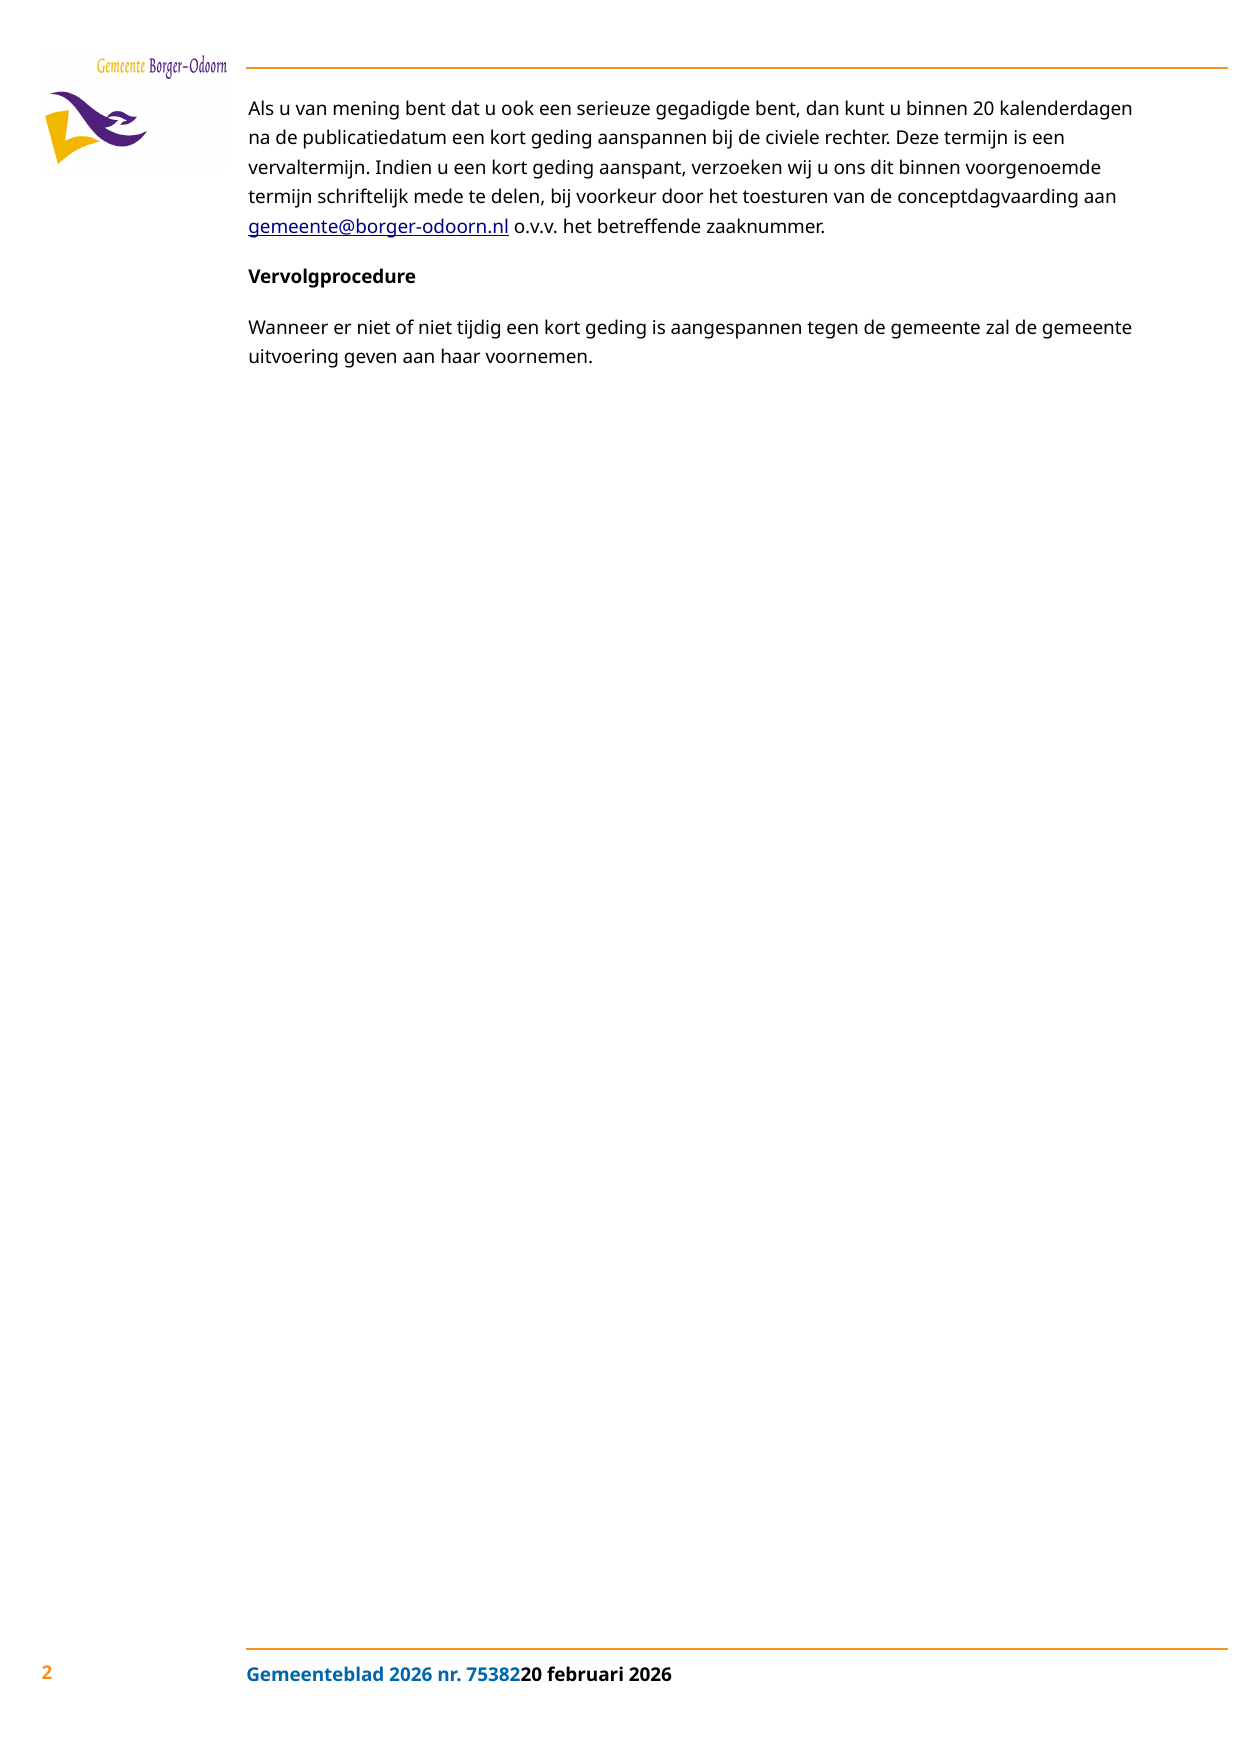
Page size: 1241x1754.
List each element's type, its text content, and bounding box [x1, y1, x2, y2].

picture [41, 47, 231, 172]
text Vervolgprocedure [248, 263, 1152, 289]
text Wanneer er niet of niet tijdig een kort geding is aangespannen tegen de gemeente zal de gemeente uitvoering geven aan haar voornemen. [248, 314, 1152, 369]
text Als u van mening bent dat u ook een serieuze gegadigde bent, dan kunt u binnen 20 kalenderdagen na de publicatiedatum een kort geding aanspannen bij de civiele rechter. Deze termijn is een vervaltermijn. Indien u een kort geding aanspant, verzoeken wij u ons dit binnen voorgenoemde termijn schriftelijk mede te delen, bij voorkeur door het toesturen van de conceptdagvaarding aan gemeente@borger-odoorn.nl o.v.v. het betreffende zaaknummer. [248, 95, 1152, 239]
